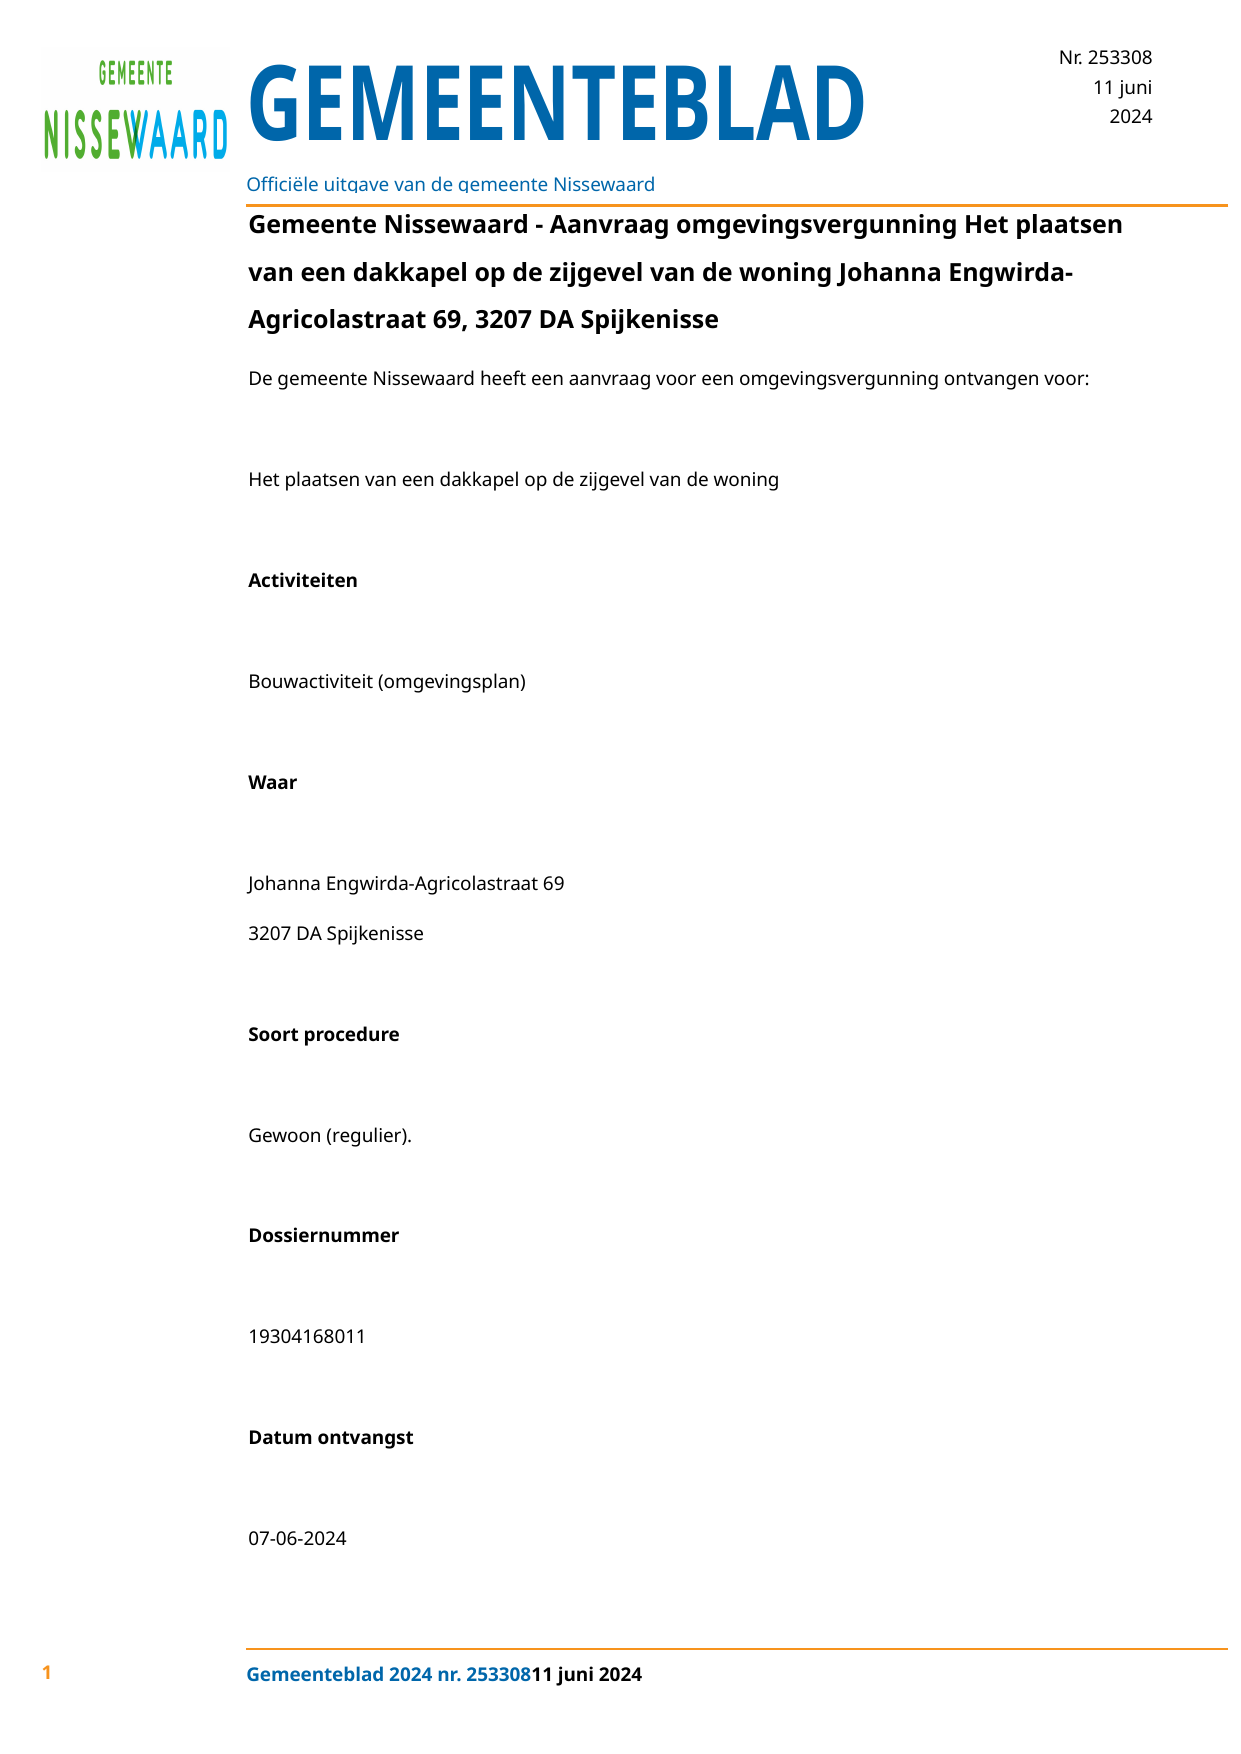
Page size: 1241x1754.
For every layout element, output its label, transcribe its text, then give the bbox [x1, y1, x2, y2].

text Waar [248, 769, 1152, 794]
text Soort procedure [248, 1021, 1152, 1047]
text Gewoon (regulier). [248, 1122, 1152, 1147]
text Activiteiten [248, 567, 1152, 593]
text Johanna Engwirda-Agricolastraat 69 [248, 870, 1152, 895]
text 19304168011 [248, 1323, 1152, 1349]
text Het plaatsen van een dakkapel op de zijgevel van de woning [248, 466, 1152, 492]
text Bouwactiviteit (omgevingsplan) [248, 668, 1152, 694]
text Gemeente Nissewaard - Aanvraag omgevingsvergunning Het plaatsen van een dakkapel op de zijgevel van de woning Johanna Engwirda-Agricolastraat 69, 3207 DA Spijkenisse [248, 207, 1152, 336]
text Datum ontvangst [248, 1424, 1152, 1450]
text 3207 DA Spijkenisse [248, 920, 1152, 946]
text Dossiernummer [248, 1223, 1152, 1248]
text 07-06-2024 [248, 1525, 1152, 1551]
text De gemeente Nissewaard heeft een aanvraag voor een omgevingsvergunning ontvangen voor: [248, 366, 1152, 391]
picture [41, 47, 231, 172]
